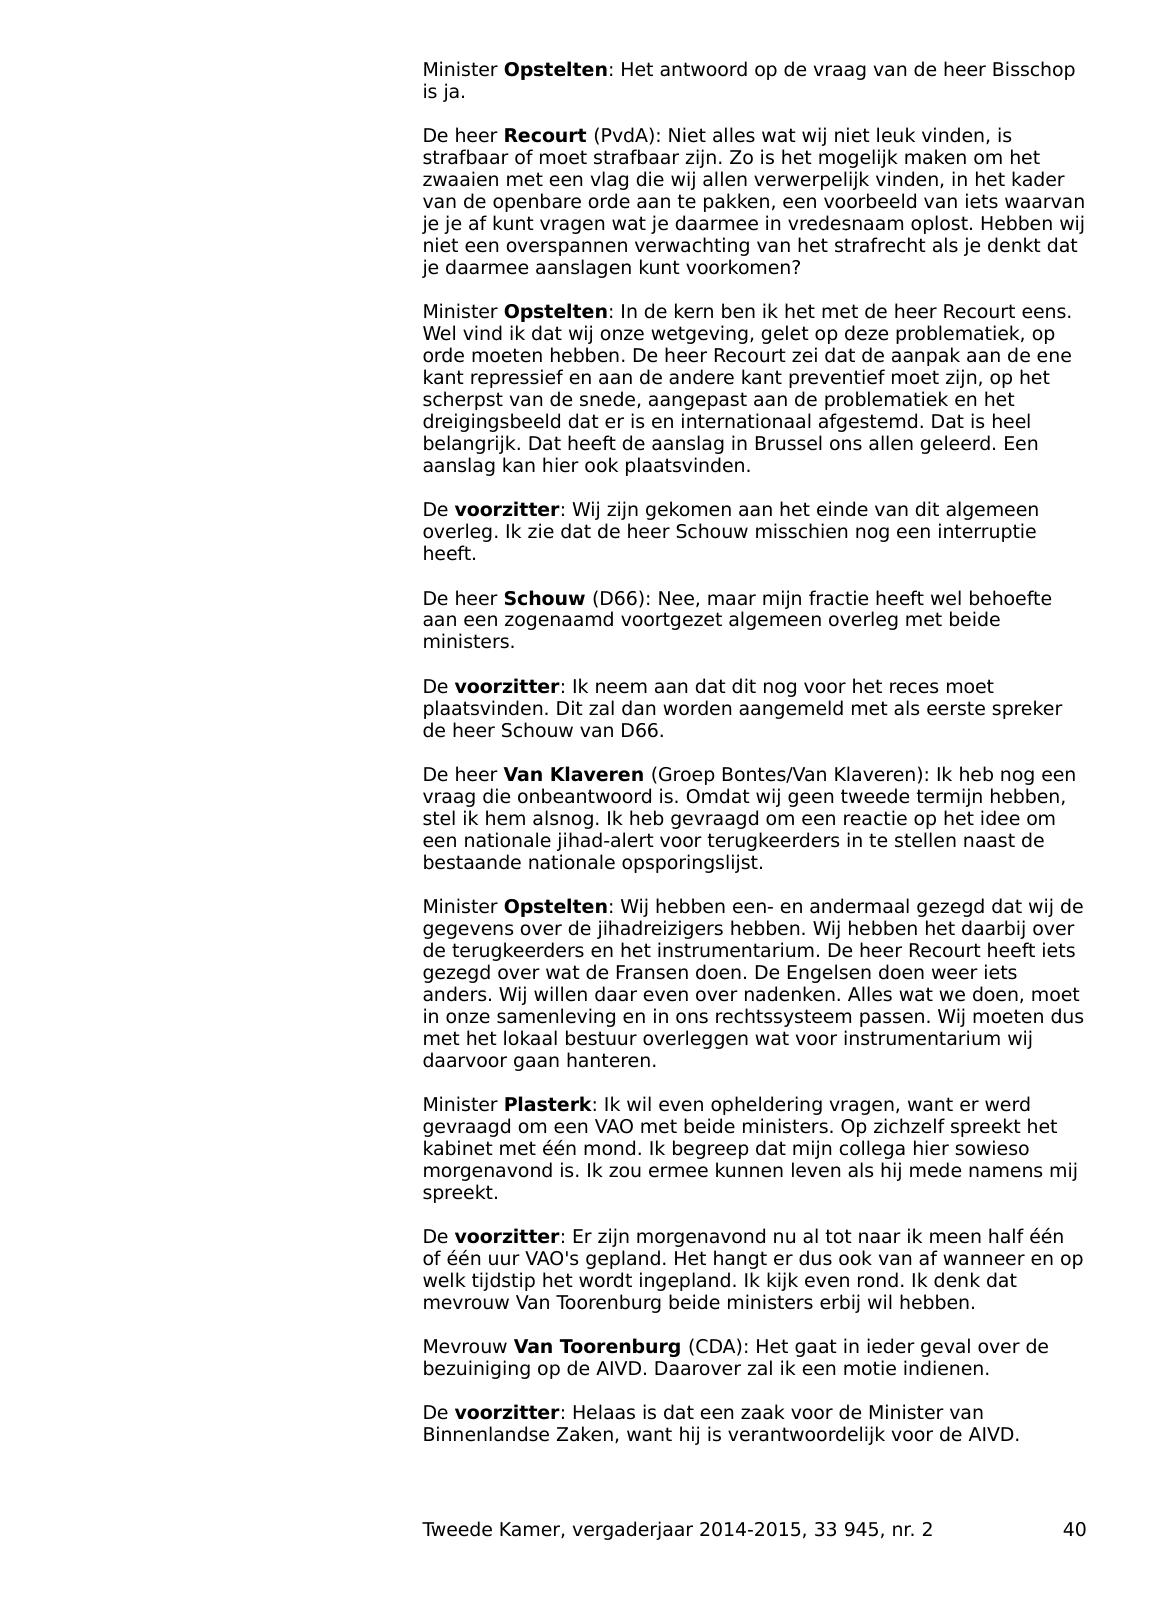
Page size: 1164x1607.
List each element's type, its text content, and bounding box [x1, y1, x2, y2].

text Minister Opstelten: Het antwoord op de vraag van de heer Bisschop is ja. [422, 59, 1087, 103]
text De voorzitter: Helaas is dat een zaak voor de Minister van Binnenlandse Zaken, want hij is verantwoordelijk voor de AIVD. [422, 1402, 1087, 1446]
text De heer Schouw (D66): Nee, maar mijn fractie heeft wel behoefte aan een zogenaamd voortgezet algemeen overleg met beide ministers. [422, 587, 1087, 653]
text Minister Opstelten: Wij hebben een- en andermaal gezegd dat wij de gegevens over de jihadreizigers hebben. Wij hebben het daarbij over de terugkeerders en het instrumentarium. De heer Recourt heeft iets gezegd over wat de Fransen doen. De Engelsen doen weer iets anders. Wij willen daar even over nadenken. Alles wat we doen, moet in onze samenleving en in ons rechtssysteem passen. Wij moeten dus met het lokaal bestuur overleggen wat voor instrumentarium wij daarvoor gaan hanteren. [422, 896, 1087, 1072]
text De voorzitter: Er zijn morgenavond nu al tot naar ik meen half één of één uur VAO's gepland. Het hangt er dus ook van af wanneer en op welk tijdstip het wordt ingepland. Ik kijk even rond. Ik denk dat mevrouw Van Toorenburg beide ministers erbij wil hebben. [422, 1226, 1087, 1314]
text De voorzitter: Ik neem aan dat dit nog voor het reces moet plaatsvinden. Dit zal dan worden aangemeld met als eerste spreker de heer Schouw van D66. [422, 676, 1087, 741]
text De heer Van Klaveren (Groep Bontes/Van Klaveren): Ik heb nog een vraag die onbeantwoord is. Omdat wij geen tweede termijn hebben, stel ik hem alsnog. Ik heb gevraagd om een reactie op het idee om een nationale jihad-alert voor terugkeerders in te stellen naast de bestaande nationale opsporingslijst. [422, 764, 1087, 873]
text Minister Opstelten: In de kern ben ik het met de heer Recourt eens. Wel vind ik dat wij onze wetgeving, gelet op deze problematiek, op orde moeten hebben. De heer Recourt zei dat de aanpak aan de ene kant repressief en aan de andere kant preventief moet zijn, op het scherpst van de snede, aangepast aan de problematiek en het dreigingsbeeld dat er is en internationaal afgestemd. Dat is heel belangrijk. Dat heeft de aanslag in Brussel ons allen geleerd. Een aanslag kan hier ook plaatsvinden. [422, 301, 1087, 477]
text Minister Plasterk: Ik wil even opheldering vragen, want er werd gevraagd om een VAO met beide ministers. Op zichzelf spreekt het kabinet met één mond. Ik begreep dat mijn collega hier sowieso morgenavond is. Ik zou ermee kunnen leven als hij mede namens mij spreekt. [422, 1094, 1087, 1204]
text De voorzitter: Wij zijn gekomen aan het einde van dit algemeen overleg. Ik zie dat de heer Schouw misschien nog een interruptie heeft. [422, 499, 1087, 565]
text De heer Recourt (PvdA): Niet alles wat wij niet leuk vinden, is strafbaar of moet strafbaar zijn. Zo is het mogelijk maken om het zwaaien met een vlag die wij allen verwerpelijk vinden, in het kader van de openbare orde aan te pakken, een voorbeeld van iets waarvan je je af kunt vragen wat je daarmee in vredesnaam oplost. Hebben wij niet een overspannen verwachting van het strafrecht als je denkt dat je daarmee aanslagen kunt voorkomen? [422, 125, 1087, 279]
text Mevrouw Van Toorenburg (CDA): Het gaat in ieder geval over de bezuiniging op de AIVD. Daarover zal ik een motie indienen. [422, 1336, 1087, 1380]
